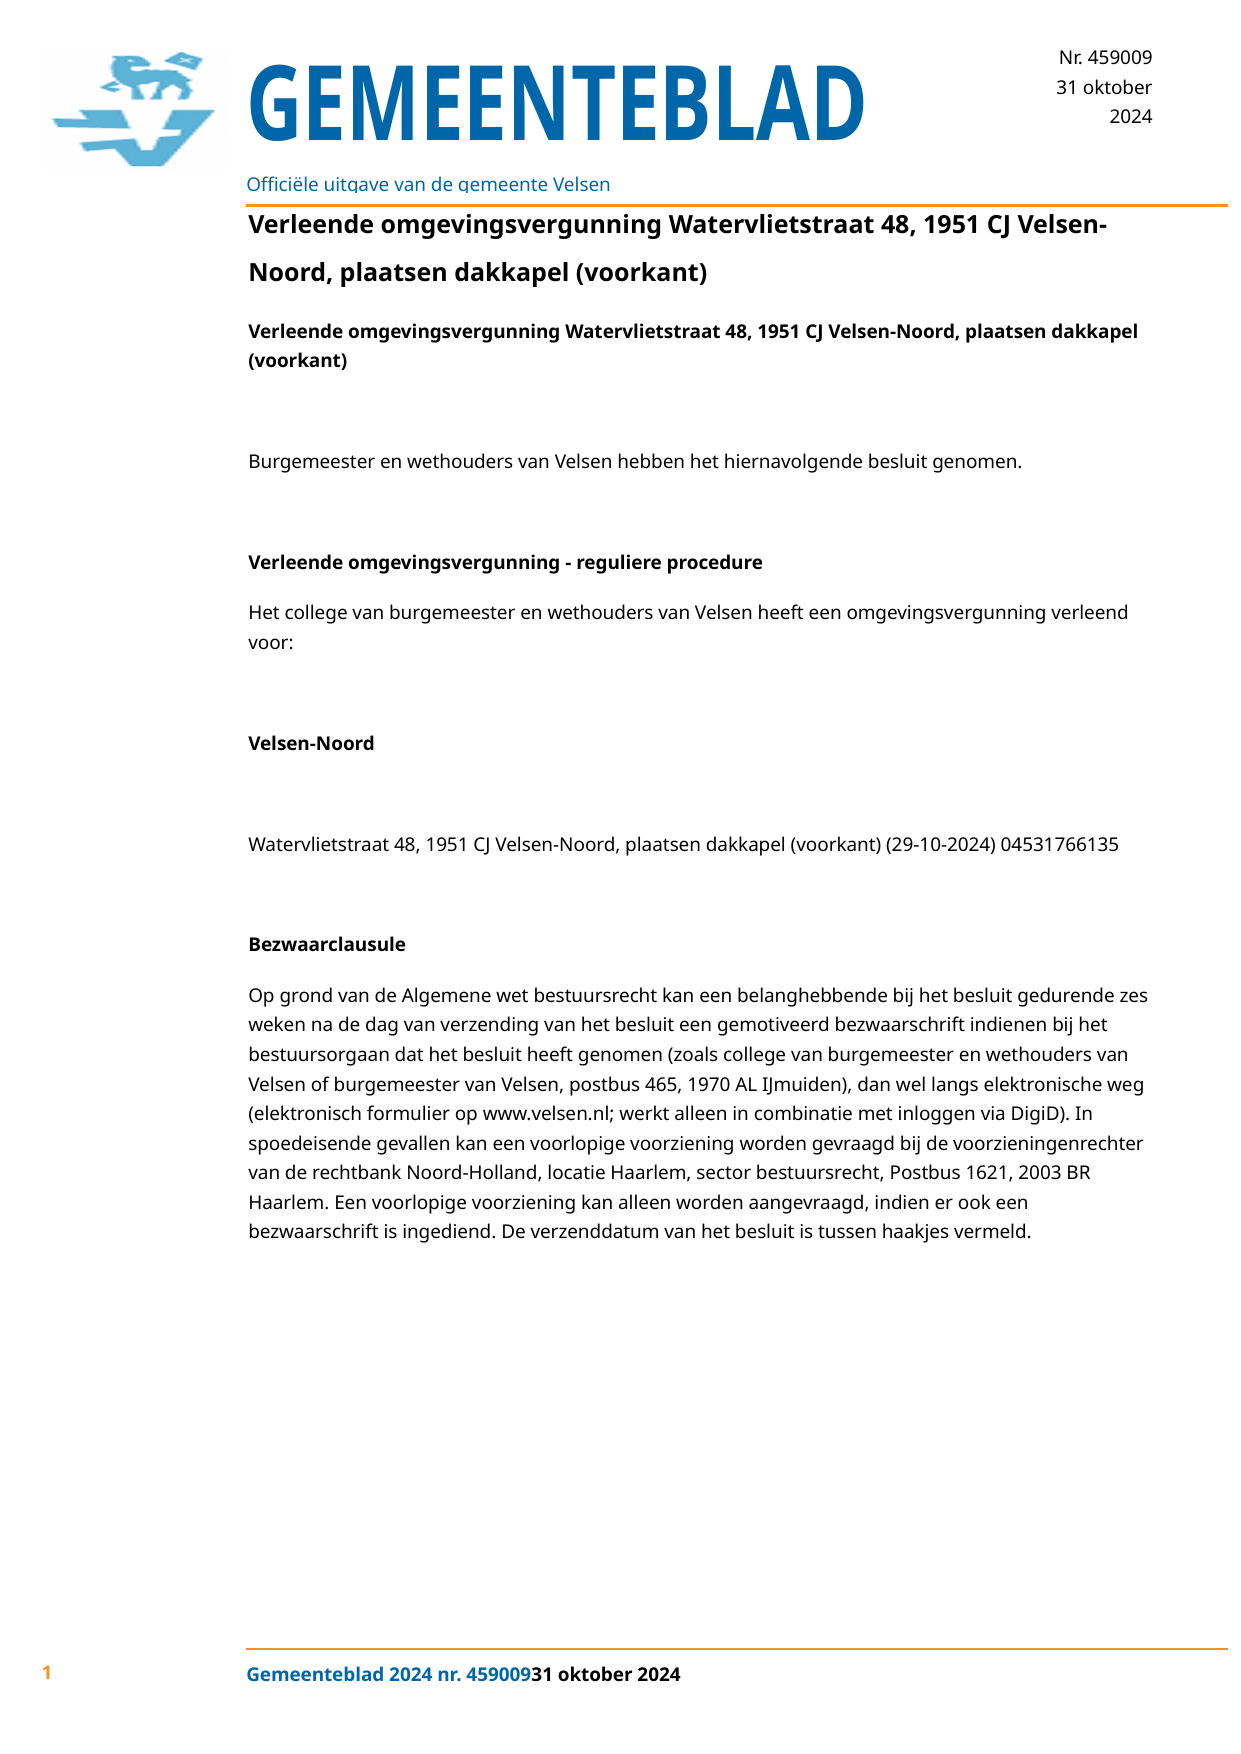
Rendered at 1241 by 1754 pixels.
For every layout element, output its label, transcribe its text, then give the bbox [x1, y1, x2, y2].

text Burgemeester en wethouders van Velsen hebben het hiernavolgende besluit genomen. [248, 448, 1152, 474]
text Verleende omgevingsvergunning Watervlietstraat 48, 1951 CJ Velsen-Noord, plaatsen dakkapel (voorkant) [248, 318, 1152, 373]
text Watervlietstraat 48, 1951 CJ Velsen-Noord, plaatsen dakkapel (voorkant) (29-10-2024) 04531766135 [248, 831, 1152, 857]
text Velsen-Noord [248, 730, 1152, 756]
text Op grond van de Algemene wet bestuursrecht kan een belanghebbende bij het besluit gedurende zes weken na de dag van verzending van het besluit een gemotiveerd bezwaarschrift indienen bij het bestuursorgaan dat het besluit heeft genomen (zoals college van burgemeester en wethouders van Velsen of burgemeester van Velsen, postbus 465, 1970 AL IJmuiden), dan wel langs elektronische weg (elektronisch formulier op www.velsen.nl; werkt alleen in combinatie met inloggen via DigiD). In spoedeisende gevallen kan een voorlopige voorziening worden gevraagd bij de voorzieningenrechter van de rechtbank Noord-Holland, locatie Haarlem, sector bestuursrecht, Postbus 1621, 2003 BR Haarlem. Een voorlopige voorziening kan alleen worden aangevraagd, indien er ook een bezwaarschrift is ingediend. De verzenddatum van het besluit is tussen haakjes vermeld. [248, 982, 1152, 1244]
text Het college van burgemeester en wethouders van Velsen heeft een omgevingsvergunning verleend voor: [248, 599, 1152, 655]
picture [41, 47, 231, 172]
text Verleende omgevingsvergunning - reguliere procedure [248, 549, 1152, 575]
text Verleende omgevingsvergunning Watervlietstraat 48, 1951 CJ Velsen-Noord, plaatsen dakkapel (voorkant) [248, 207, 1152, 288]
text Bezwaarclausule [248, 932, 1152, 957]
